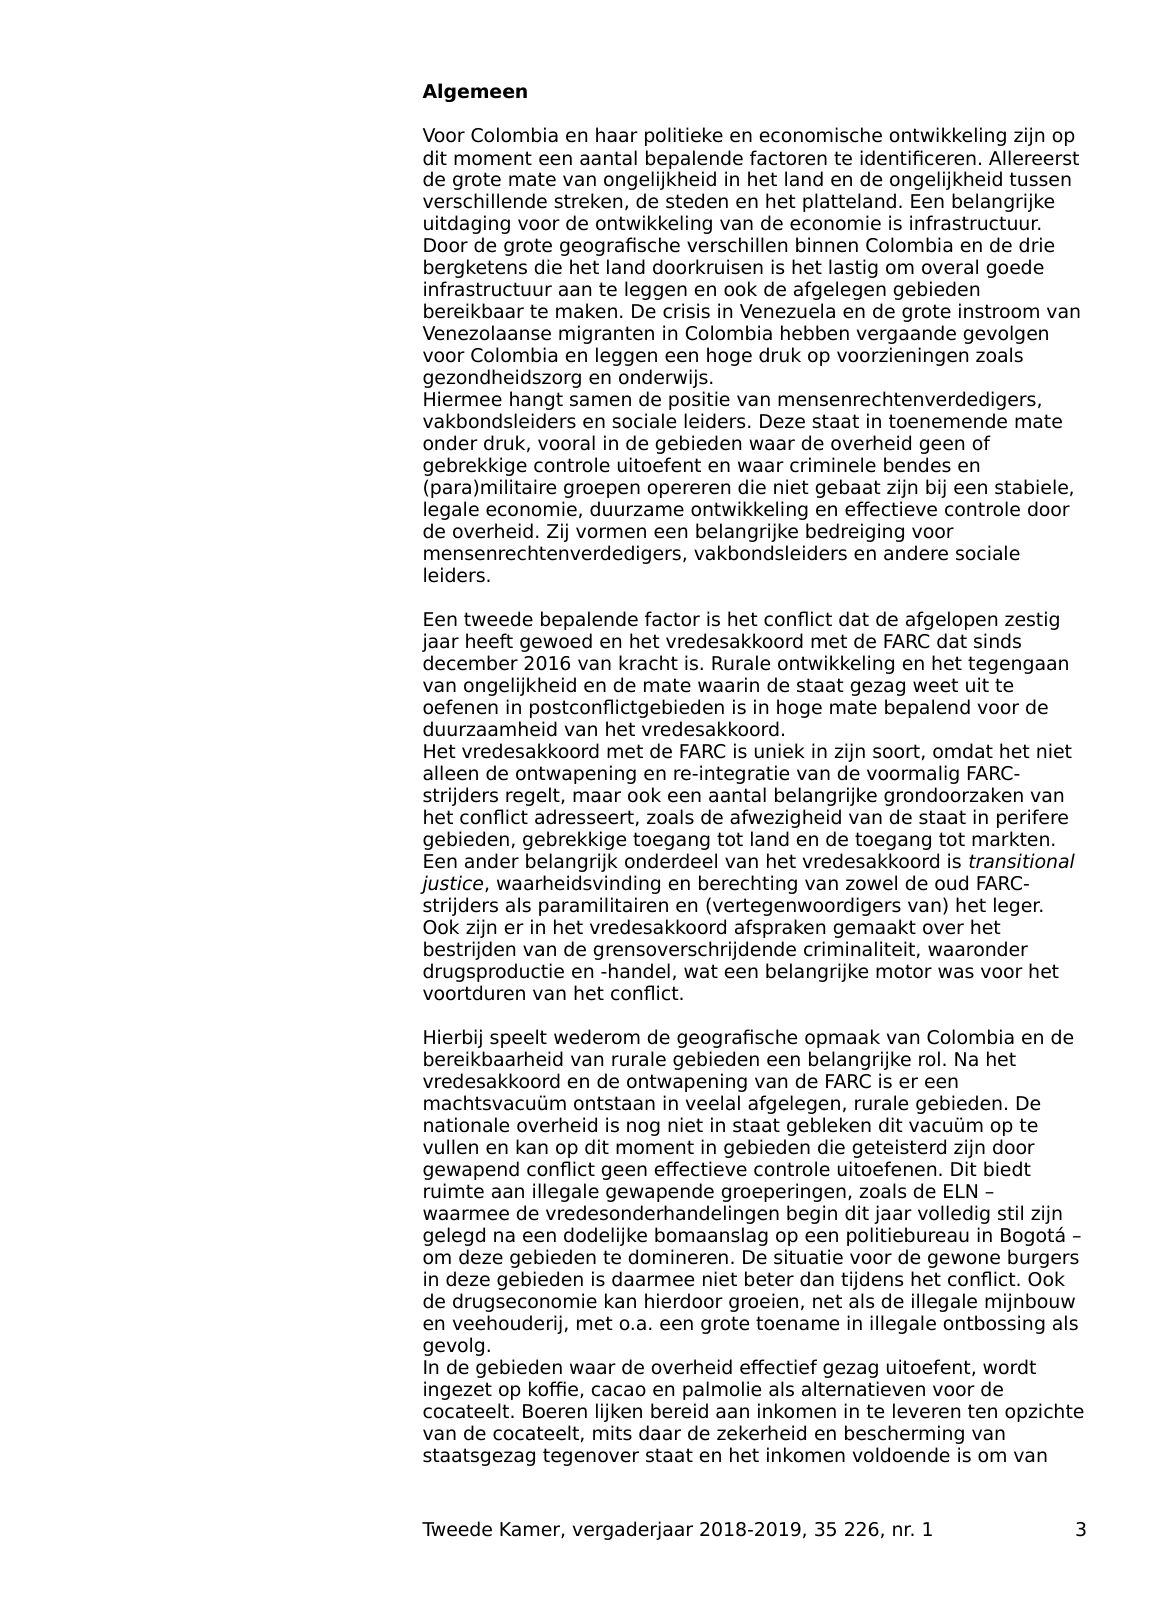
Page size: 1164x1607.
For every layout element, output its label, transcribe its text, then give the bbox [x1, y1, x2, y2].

text Hiermee hangt samen de positie van mensenrechtenverdedigers, vakbondsleiders en sociale leiders. Deze staat in toenemende mate onder druk, vooral in de gebieden waar de overheid geen of gebrekkige controle uitoefent en waar criminele bendes en (para)militaire groepen opereren die niet gebaat zijn bij een stabiele, legale economie, duurzame ontwikkeling en effectieve controle door de overheid. Zij vormen een belangrijke bedreiging voor mensenrechtenverdedigers, vakbondsleiders en andere sociale leiders. [422, 389, 1087, 587]
subtitle Algemeen [422, 81, 1087, 103]
text Het vredesakkoord met de FARC is uniek in zijn soort, omdat het niet alleen de ontwapening en re-integratie van de voormalig FARC-strijders regelt, maar ook een aantal belangrijke grondoorzaken van het conflict adresseert, zoals de afwezigheid van de staat in perifere gebieden, gebrekkige toegang tot land en de toegang tot markten. Een ander belangrijk onderdeel van het vredesakkoord is transitional justice, waarheidsvinding en berechting van zowel de oud FARC-strijders als paramilitairen en (vertegenwoordigers van) het leger. Ook zijn er in het vredesakkoord afspraken gemaakt over het bestrijden van de grensoverschrijdende criminaliteit, waaronder drugsproductie en -handel, wat een belangrijke motor was voor het voortduren van het conflict. [422, 741, 1087, 1005]
text In de gebieden waar de overheid effectief gezag uitoefent, wordt ingezet op koffie, cacao en palmolie als alternatieven voor de cocateelt. Boeren lijken bereid aan inkomen in te leveren ten opzichte van de cocateelt, mits daar de zekerheid en bescherming van staatsgezag tegenover staat en het inkomen voldoende is om van [422, 1357, 1087, 1467]
text Voor Colombia en haar politieke en economische ontwikkeling zijn op dit moment een aantal bepalende factoren te identificeren. Allereerst de grote mate van ongelijkheid in het land en de ongelijkheid tussen verschillende streken, de steden en het platteland. Een belangrijke uitdaging voor de ontwikkeling van de economie is infrastructuur. Door de grote geografische verschillen binnen Colombia en de drie bergketens die het land doorkruisen is het lastig om overal goede infrastructuur aan te leggen en ook de afgelegen gebieden bereikbaar te maken. De crisis in Venezuela en de grote instroom van Venezolaanse migranten in Colombia hebben vergaande gevolgen voor Colombia en leggen een hoge druk op voorzieningen zoals gezondheidszorg en onderwijs. [422, 125, 1087, 389]
text Hierbij speelt wederom de geografische opmaak van Colombia en de bereikbaarheid van rurale gebieden een belangrijke rol. Na het vredesakkoord en de ontwapening van de FARC is er een machtsvacuüm ontstaan in veelal afgelegen, rurale gebieden. De nationale overheid is nog niet in staat gebleken dit vacuüm op te vullen en kan op dit moment in gebieden die geteisterd zijn door gewapend conflict geen effectieve controle uitoefenen. Dit biedt ruimte aan illegale gewapende groeperingen, zoals de ELN – waarmee de vredesonderhandelingen begin dit jaar volledig stil zijn gelegd na een dodelijke bomaanslag op een politiebureau in Bogotá – om deze gebieden te domineren. De situatie voor de gewone burgers in deze gebieden is daarmee niet beter dan tijdens het conflict. Ook de drugseconomie kan hierdoor groeien, net als de illegale mijnbouw en veehouderij, met o.a. een grote toename in illegale ontbossing als gevolg. [422, 1027, 1087, 1357]
text Een tweede bepalende factor is het conflict dat de afgelopen zestig jaar heeft gewoed en het vredesakkoord met de FARC dat sinds december 2016 van kracht is. Rurale ontwikkeling en het tegengaan van ongelijkheid en de mate waarin de staat gezag weet uit te oefenen in postconflictgebieden is in hoge mate bepalend voor de duurzaamheid van het vredesakkoord. [422, 609, 1087, 741]
